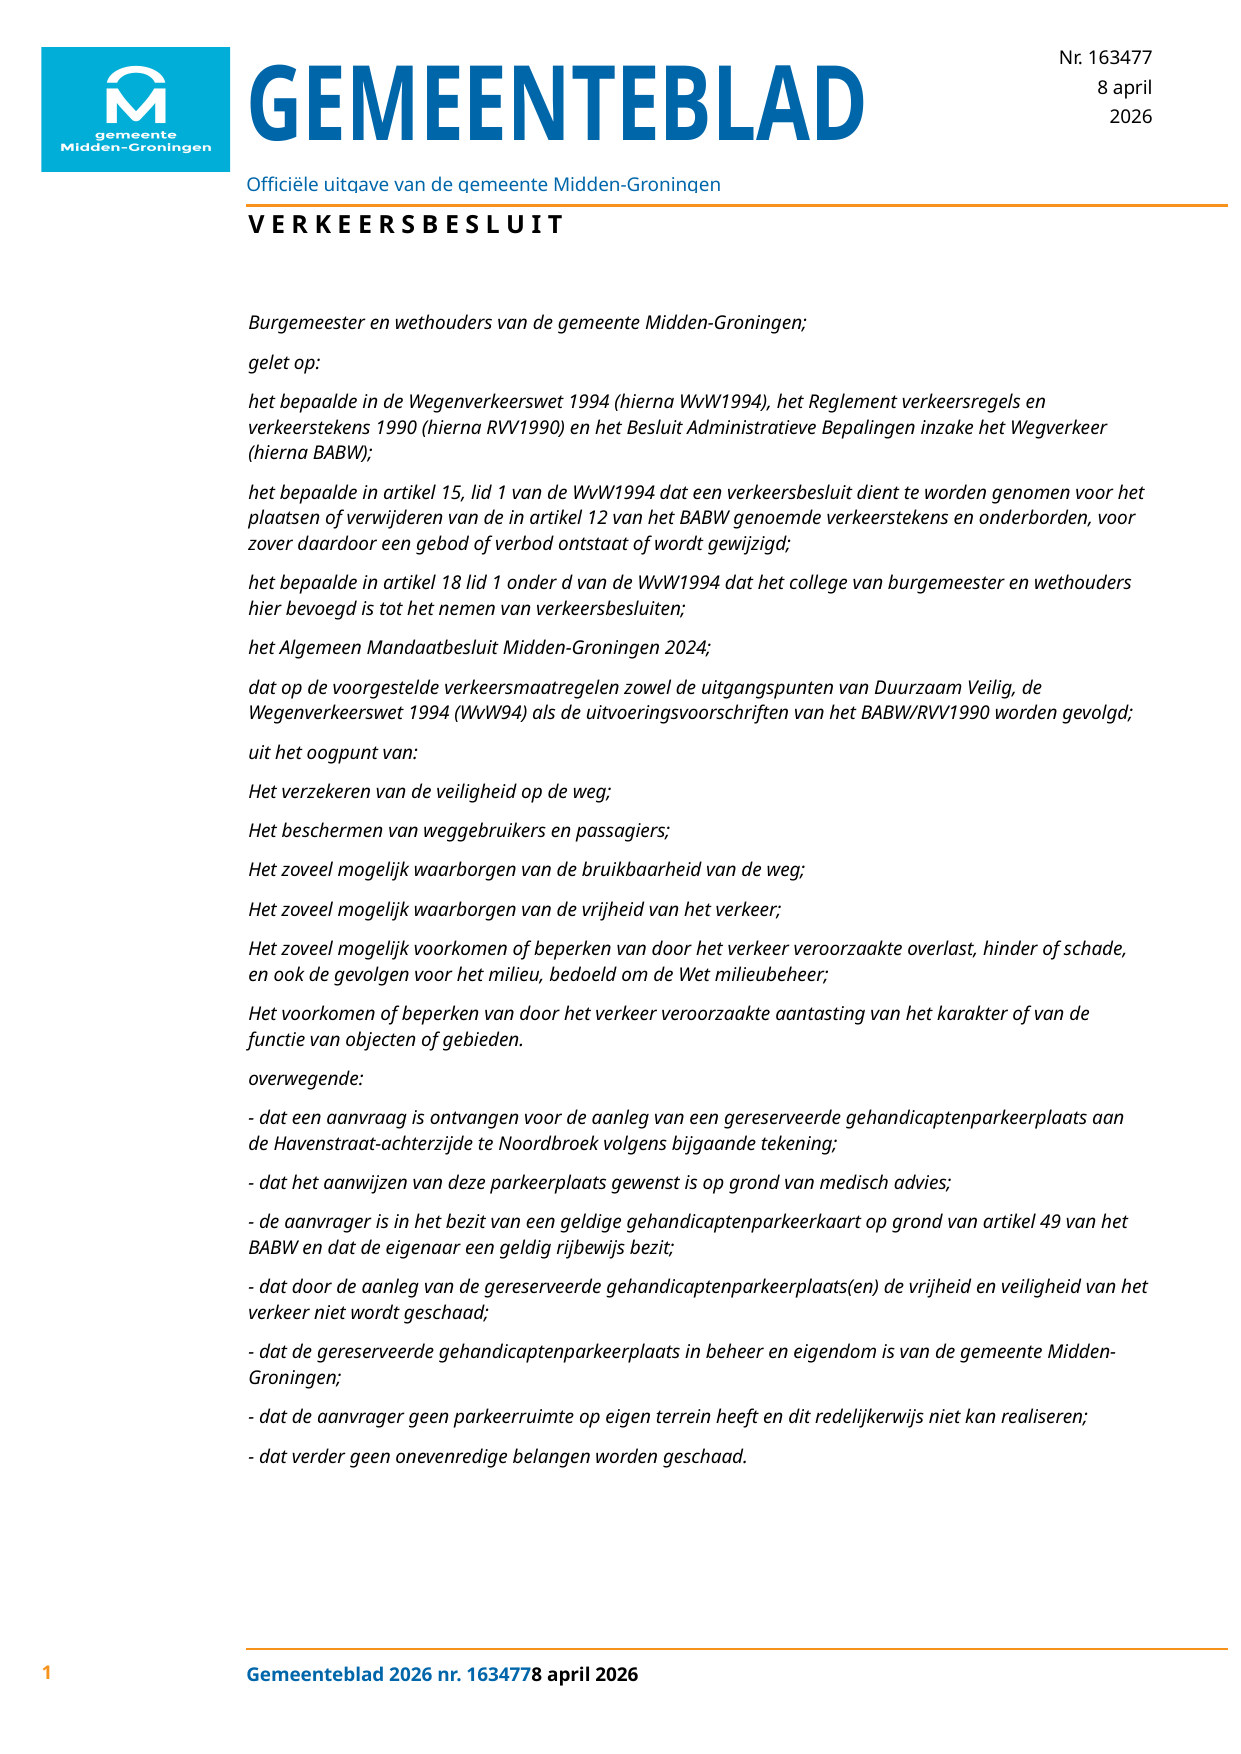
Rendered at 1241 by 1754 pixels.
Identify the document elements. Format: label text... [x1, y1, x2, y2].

picture [107, 89, 165, 122]
text het bepaalde in artikel 18 lid 1 onder d van de WvW1994 dat het college van burgemeester en wethouders hier bevoegd is tot het nemen van verkeersbesluiten; [248, 569, 1152, 621]
text - dat door de aanleg van de gereserveerde gehandicaptenparkeerplaats(en) de vrijheid en veiligheid van het verkeer niet wordt geschaad; [248, 1274, 1152, 1325]
text het bepaalde in artikel 15, lid 1 van de WvW1994 dat een verkeersbesluit dient te worden genomen voor het plaatsen of verwijderen van de in artikel 12 van het BABW genoemde verkeerstekens en onderborden, voor zover daardoor een gebod of verbod ontstaat of wordt gewijzigd; [248, 479, 1152, 556]
text Het zoveel mogelijk voorkomen of beperken van door het verkeer veroorzaakte overlast, hinder of schade, en ook de gevolgen voor het milieu, bedoeld om de Wet milieubeheer; [248, 935, 1152, 987]
text overwegende: [248, 1065, 1152, 1091]
text Het verzekeren van de veiligheid op de weg; [248, 778, 1152, 804]
text - dat het aanwijzen van deze parkeerplaats gewenst is op grond van medisch advies; [248, 1169, 1152, 1195]
picture [184, 146, 190, 153]
text - dat de aanvrager geen parkeerruimte op eigen terrein heeft en dit redelijkerwijs niet kan realiseren; [248, 1404, 1152, 1429]
text gelet op: [248, 349, 1152, 374]
text - dat verder geen onevenredige belangen worden geschaad. [248, 1443, 1152, 1469]
text - dat een aanvraag is ontvangen voor de aanleg van een gereserveerde gehandicaptenparkeerplaats aan de Havenstraat-achterzijde te Noordbroek volgens bijgaande tekening; [248, 1104, 1152, 1156]
text Burgemeester en wethouders van de gemeente Midden-Groningen; [248, 309, 1152, 335]
text dat op de voorgestelde verkeersmaatregelen zowel de uitgangspunten van Duurzaam Veilig, de Wegenverkeerswet 1994 (WvW94) als de uitvoeringsvoorschriften van het BABW/RVV1990 worden gevolgd; [248, 674, 1152, 725]
text het bepaalde in de Wegenverkeerswet 1994 (hierna WvW1994), het Reglement verkeersregels en verkeerstekens 1990 (hierna RVV1990) en het Besluit Administratieve Bepalingen inzake het Wegverkeer (hierna BABW); [248, 388, 1152, 465]
text V E R K E E R S B E S L U I T [248, 207, 1152, 241]
text uit het oogpunt van: [248, 739, 1152, 764]
text het Algemeen Mandaatbesluit Midden-Groningen 2024; [248, 634, 1152, 660]
picture [108, 66, 164, 82]
text Het zoveel mogelijk waarborgen van de vrijheid van het verkeer; [248, 896, 1152, 922]
text Het voorkomen of beperken van door het verkeer veroorzaakte aantasting van het karakter of van de functie van objecten of gebieden. [248, 1000, 1152, 1052]
text Het zoveel mogelijk waarborgen van de bruikbaarheid van de weg; [248, 857, 1152, 882]
text Het beschermen van weggebruikers en passagiers; [248, 817, 1152, 843]
text - dat de gereserveerde gehandicaptenparkeerplaats in beheer en eigendom is van de gemeente Midden-Groningen; [248, 1339, 1152, 1390]
text - de aanvrager is in het bezit van een geldige gehandicaptenparkeerkaart op grond van artikel 49 van het BABW en dat de eigenaar een geldig rijbewijs bezit; [248, 1209, 1152, 1260]
